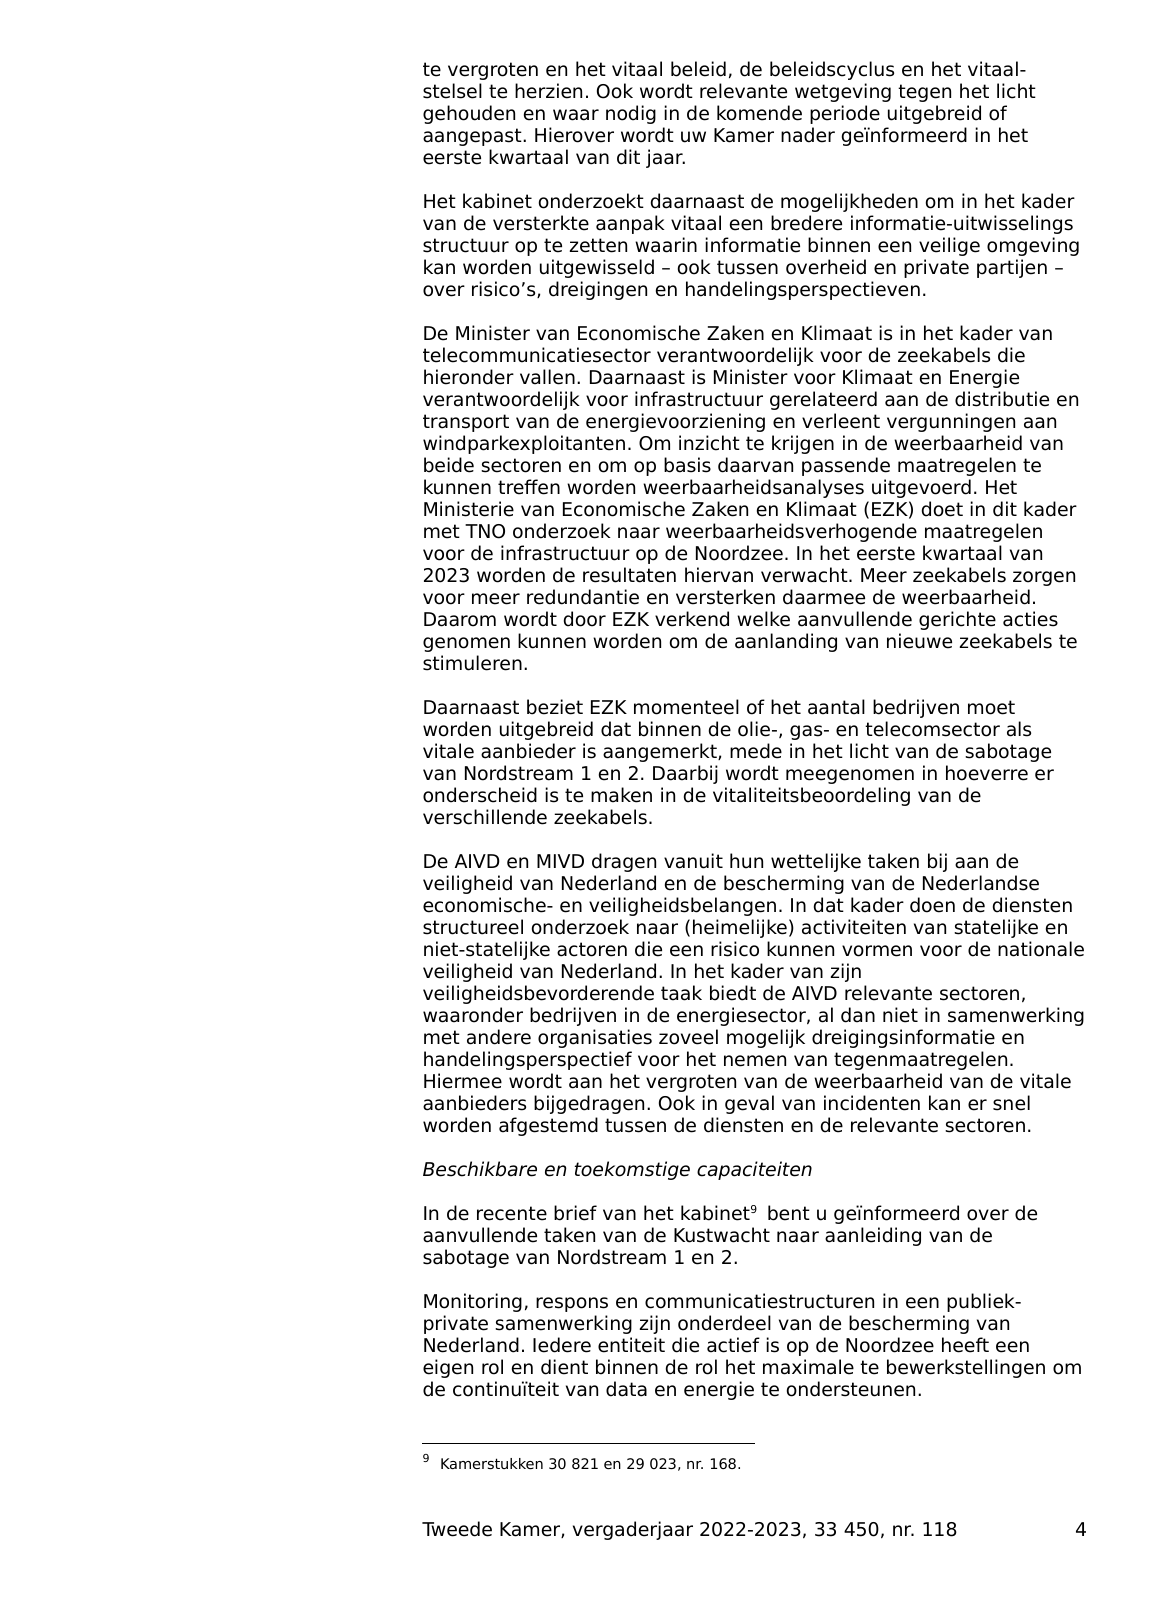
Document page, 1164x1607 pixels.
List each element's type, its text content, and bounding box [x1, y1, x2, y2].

text In de recente brief van het kabinet bent u geïnformeerd over de aanvullende taken van de Kustwacht naar aanleiding van de sabotage van Nordstream 1 en 2. [422, 1203, 1087, 1269]
text De AIVD en MIVD dragen vanuit hun wettelijke taken bij aan de veiligheid van Nederland en de bescherming van de Nederlandse economische- en veiligheidsbelangen. In dat kader doen de diensten structureel onderzoek naar (heimelijke) activiteiten van statelijke en niet-statelijke actoren die een risico kunnen vormen voor de nationale veiligheid van Nederland. In het kader van zijn veiligheidsbevorderende taak biedt de AIVD relevante sectoren, waaronder bedrijven in de energiesector, al dan niet in samenwerking met andere organisaties zoveel mogelijk dreigingsinformatie en handelingsperspectief voor het nemen van tegenmaatregelen. Hiermee wordt aan het vergroten van de weerbaarheid van de vitale aanbieders bijgedragen. Ook in geval van incidenten kan er snel worden afgestemd tussen de diensten en de relevante sectoren. [422, 851, 1087, 1137]
text Daarnaast beziet EZK momenteel of het aantal bedrijven moet worden uitgebreid dat binnen de olie-, gas- en telecomsector als vitale aanbieder is aangemerkt, mede in het licht van de sabotage van Nordstream 1 en 2. Daarbij wordt meegenomen in hoeverre er onderscheid is te maken in de vitaliteitsbeoordeling van de verschillende zeekabels. [422, 697, 1087, 829]
text Het kabinet onderzoekt daarnaast de mogelijkheden om in het kader van de versterkte aanpak vitaal een bredere informatie-uitwisselings structuur op te zetten waarin informatie binnen een veilige omgeving kan worden uitgewisseld – ook tussen overheid en private partijen – over risico’s, dreigingen en handelingsperspectieven. [422, 191, 1087, 301]
subtitle Beschikbare en toekomstige capaciteiten [422, 1159, 1087, 1181]
text Monitoring, respons en communicatiestructuren in een publiek-private samenwerking zijn onderdeel van de bescherming van Nederland. Iedere entiteit die actief is op de Noordzee heeft een eigen rol en dient binnen de rol het maximale te bewerkstellingen om de continuïteit van data en energie te ondersteunen. [422, 1291, 1087, 1401]
text De Minister van Economische Zaken en Klimaat is in het kader van telecommunicatiesector verantwoordelijk voor de zeekabels die hieronder vallen. Daarnaast is Minister voor Klimaat en Energie verantwoordelijk voor infrastructuur gerelateerd aan de distributie en transport van de energievoorziening en verleent vergunningen aan windparkexploitanten. Om inzicht te krijgen in de weerbaarheid van beide sectoren en om op basis daarvan passende maatregelen te kunnen treffen worden weerbaarheidsanalyses uitgevoerd. Het Ministerie van Economische Zaken en Klimaat (EZK) doet in dit kader met TNO onderzoek naar weerbaarheidsverhogende maatregelen voor de infrastructuur op de Noordzee. In het eerste kwartaal van 2023 worden de resultaten hiervan verwacht. Meer zeekabels zorgen voor meer redundantie en versterken daarmee de weerbaarheid. Daarom wordt door EZK verkend welke aanvullende gerichte acties genomen kunnen worden om de aanlanding van nieuwe zeekabels te stimuleren. [422, 323, 1087, 675]
text te vergroten en het vitaal beleid, de beleidscyclus en het vitaal-stelsel te herzien. Ook wordt relevante wetgeving tegen het licht gehouden en waar nodig in de komende periode uitgebreid of aangepast. Hierover wordt uw Kamer nader geïnformeerd in het eerste kwartaal van dit jaar. [422, 59, 1087, 169]
text Kamerstukken 30 821 en 29 023, nr. 168. [422, 1452, 1087, 1474]
